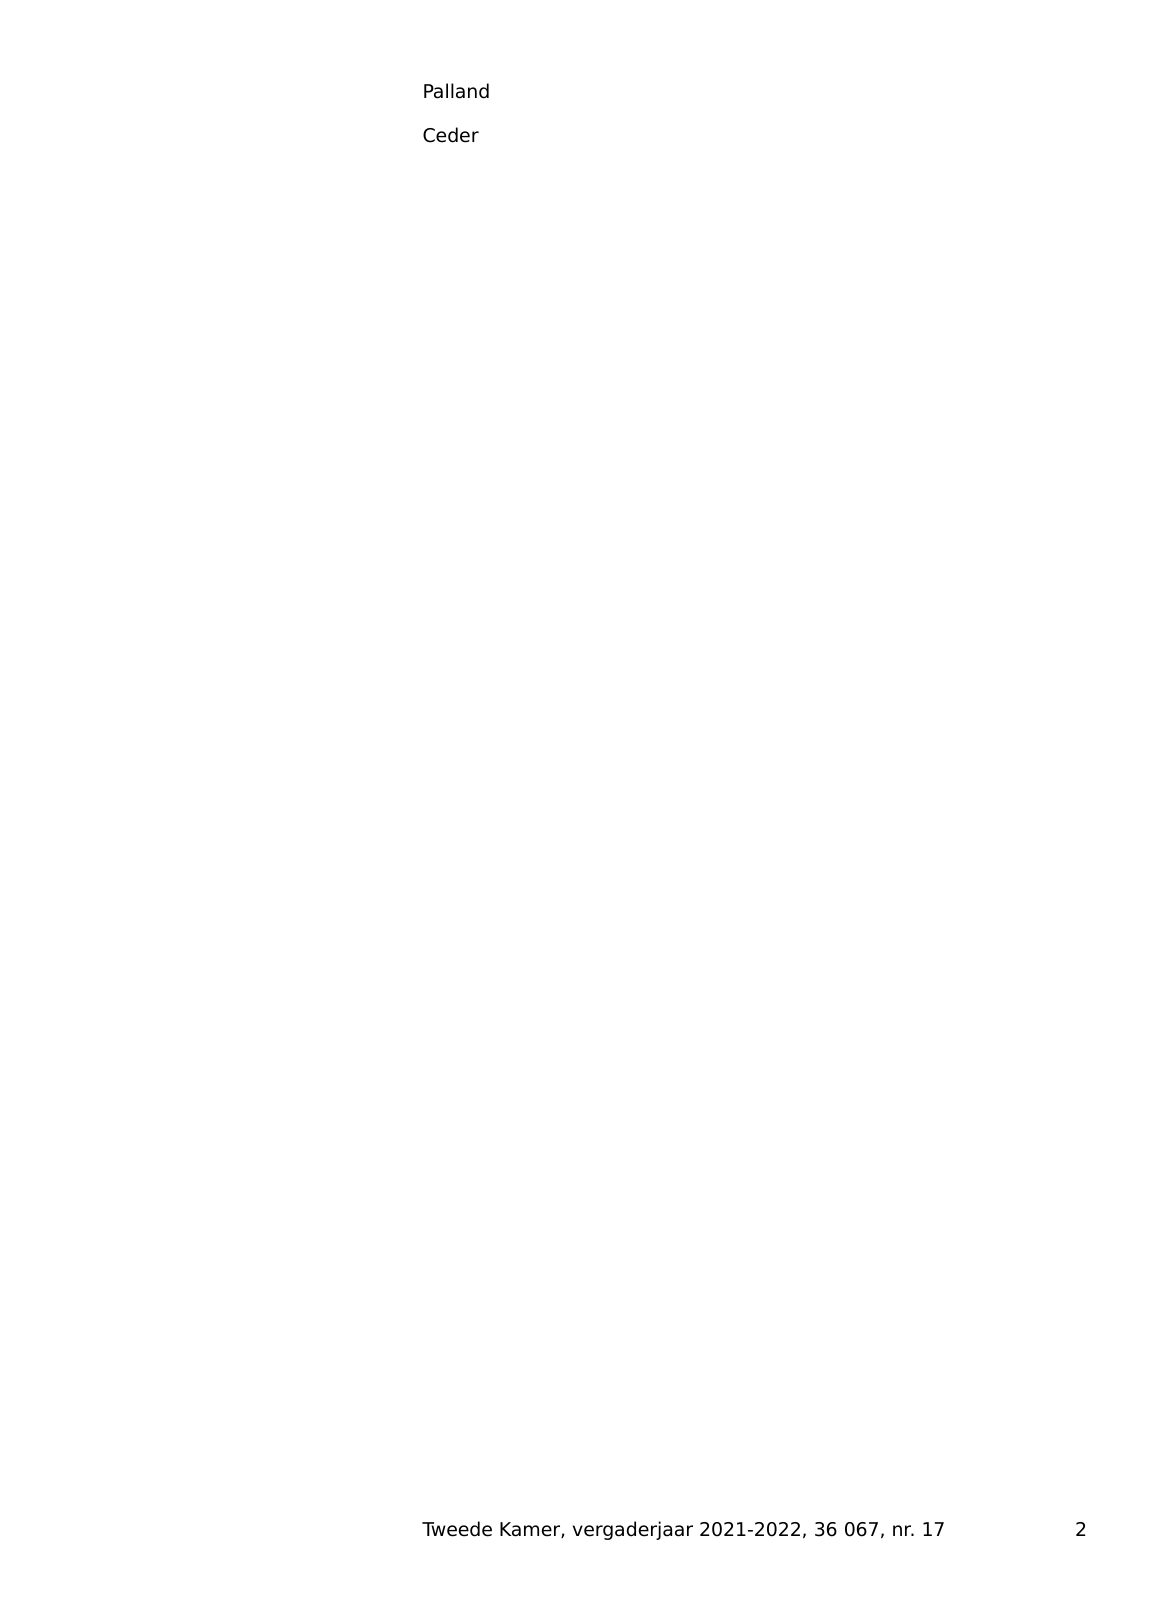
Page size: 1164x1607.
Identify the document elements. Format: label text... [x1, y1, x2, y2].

text Palland Ceder [422, 59, 1087, 147]
